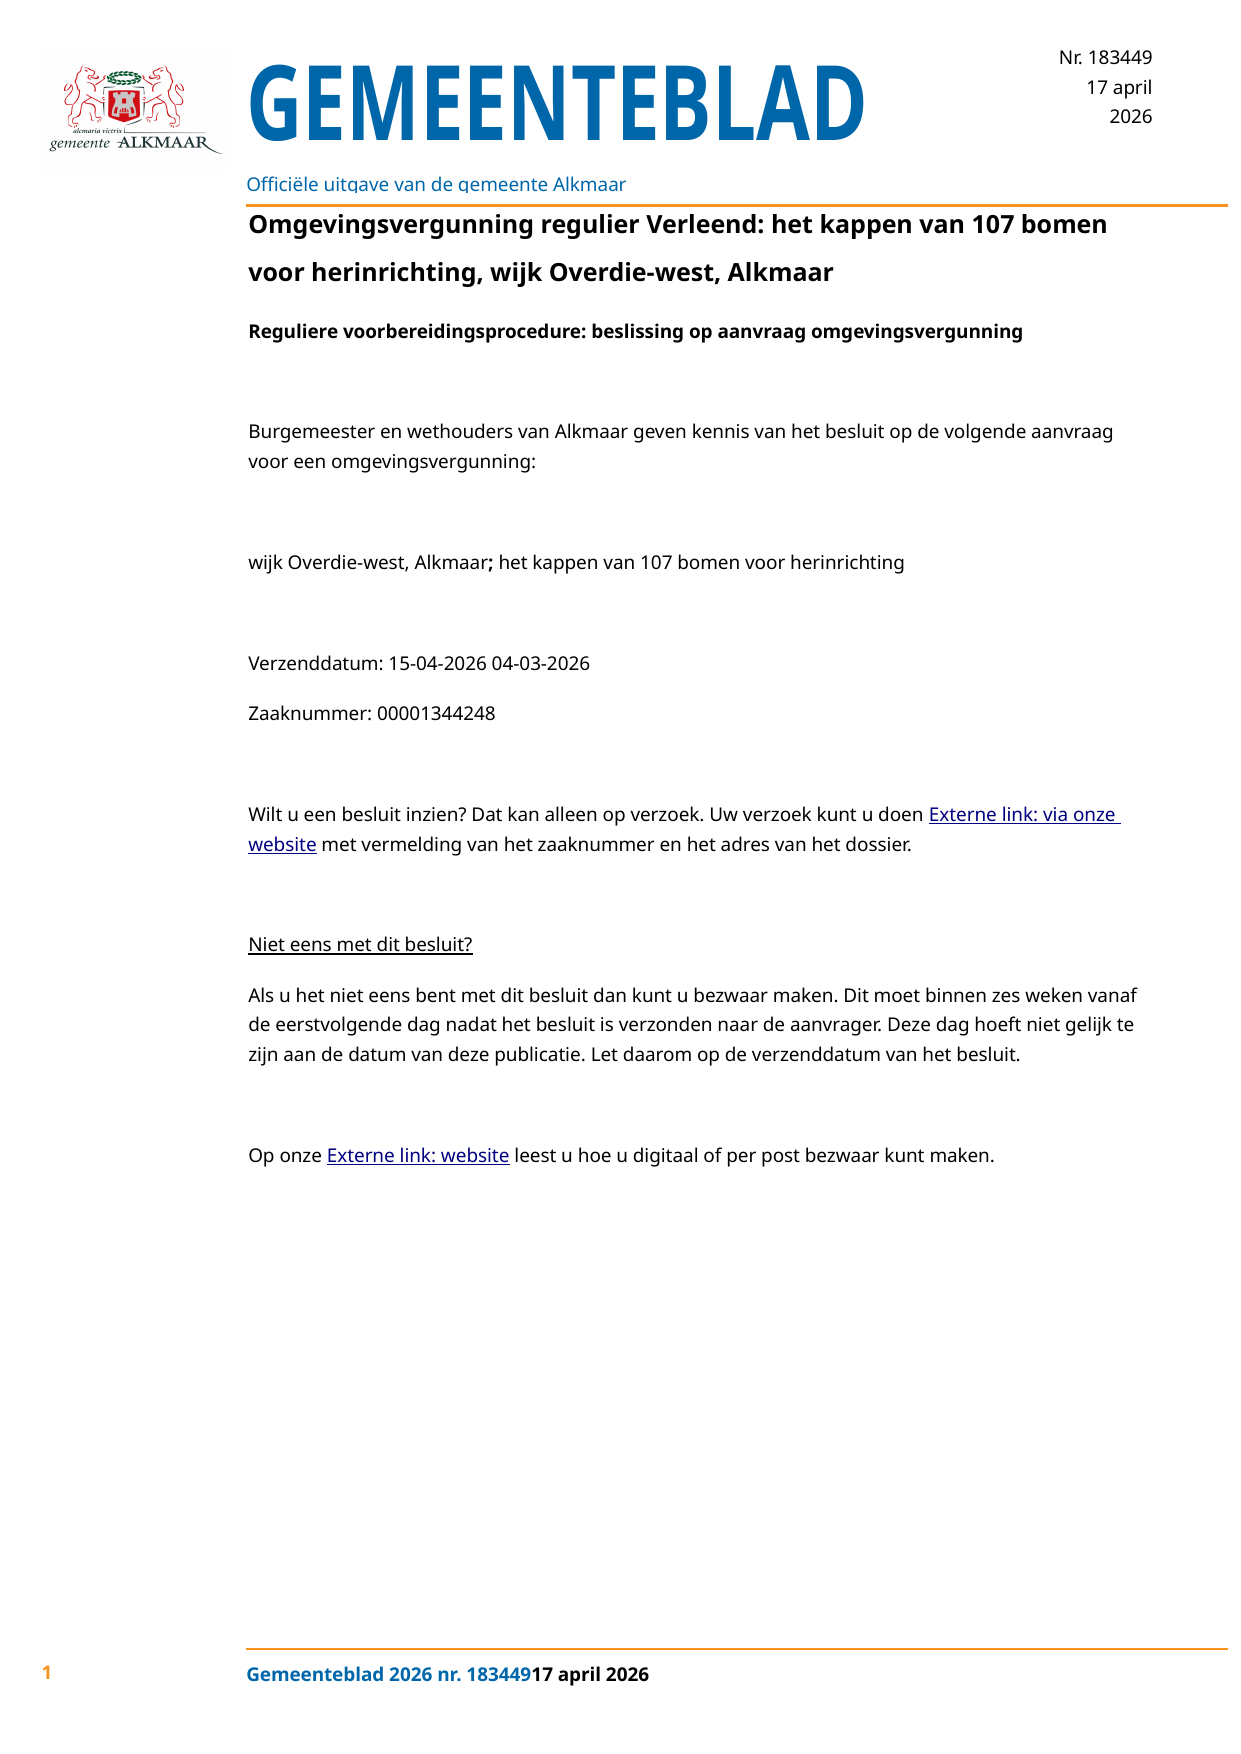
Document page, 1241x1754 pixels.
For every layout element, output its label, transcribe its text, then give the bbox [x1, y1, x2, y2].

text Niet eens met dit besluit? [248, 932, 1152, 957]
text Wilt u een besluit inzien? Dat kan alleen op verzoek. Uw verzoek kunt u doen Externe link: via onze website met vermelding van het zaaknummer en het adres van het dossier. [248, 801, 1152, 857]
text Reguliere voorbereidingsprocedure: beslissing op aanvraag omgevingsvergunning [248, 318, 1152, 344]
text Burgemeester en wethouders van Alkmaar geven kennis van het besluit op de volgende aanvraag voor een omgevingsvergunning: [248, 419, 1152, 474]
text Als u het niet eens bent met dit besluit dan kunt u bezwaar maken. Dit moet binnen zes weken vanaf de eerstvolgende dag nadat het besluit is verzonden naar de aanvrager. Deze dag hoeft niet gelijk te zijn aan de datum van deze publicatie. Let daarom op de verzenddatum van het besluit. [248, 982, 1152, 1067]
text Omgevingsvergunning regulier Verleend: het kappen van 107 bomen voor herinrichting, wijk Overdie-west, Alkmaar [248, 207, 1152, 288]
picture [41, 47, 231, 172]
text Verzenddatum: 15-04-2026 04-03-2026 [248, 650, 1152, 676]
text wijk Overdie-west, Alkmaar; het kappen van 107 bomen voor herinrichting [248, 549, 1152, 575]
text Op onze Externe link: website leest u hoe u digitaal of per post bezwaar kunt maken. [248, 1142, 1152, 1168]
text Zaaknummer: 00001344248 [248, 700, 1152, 726]
